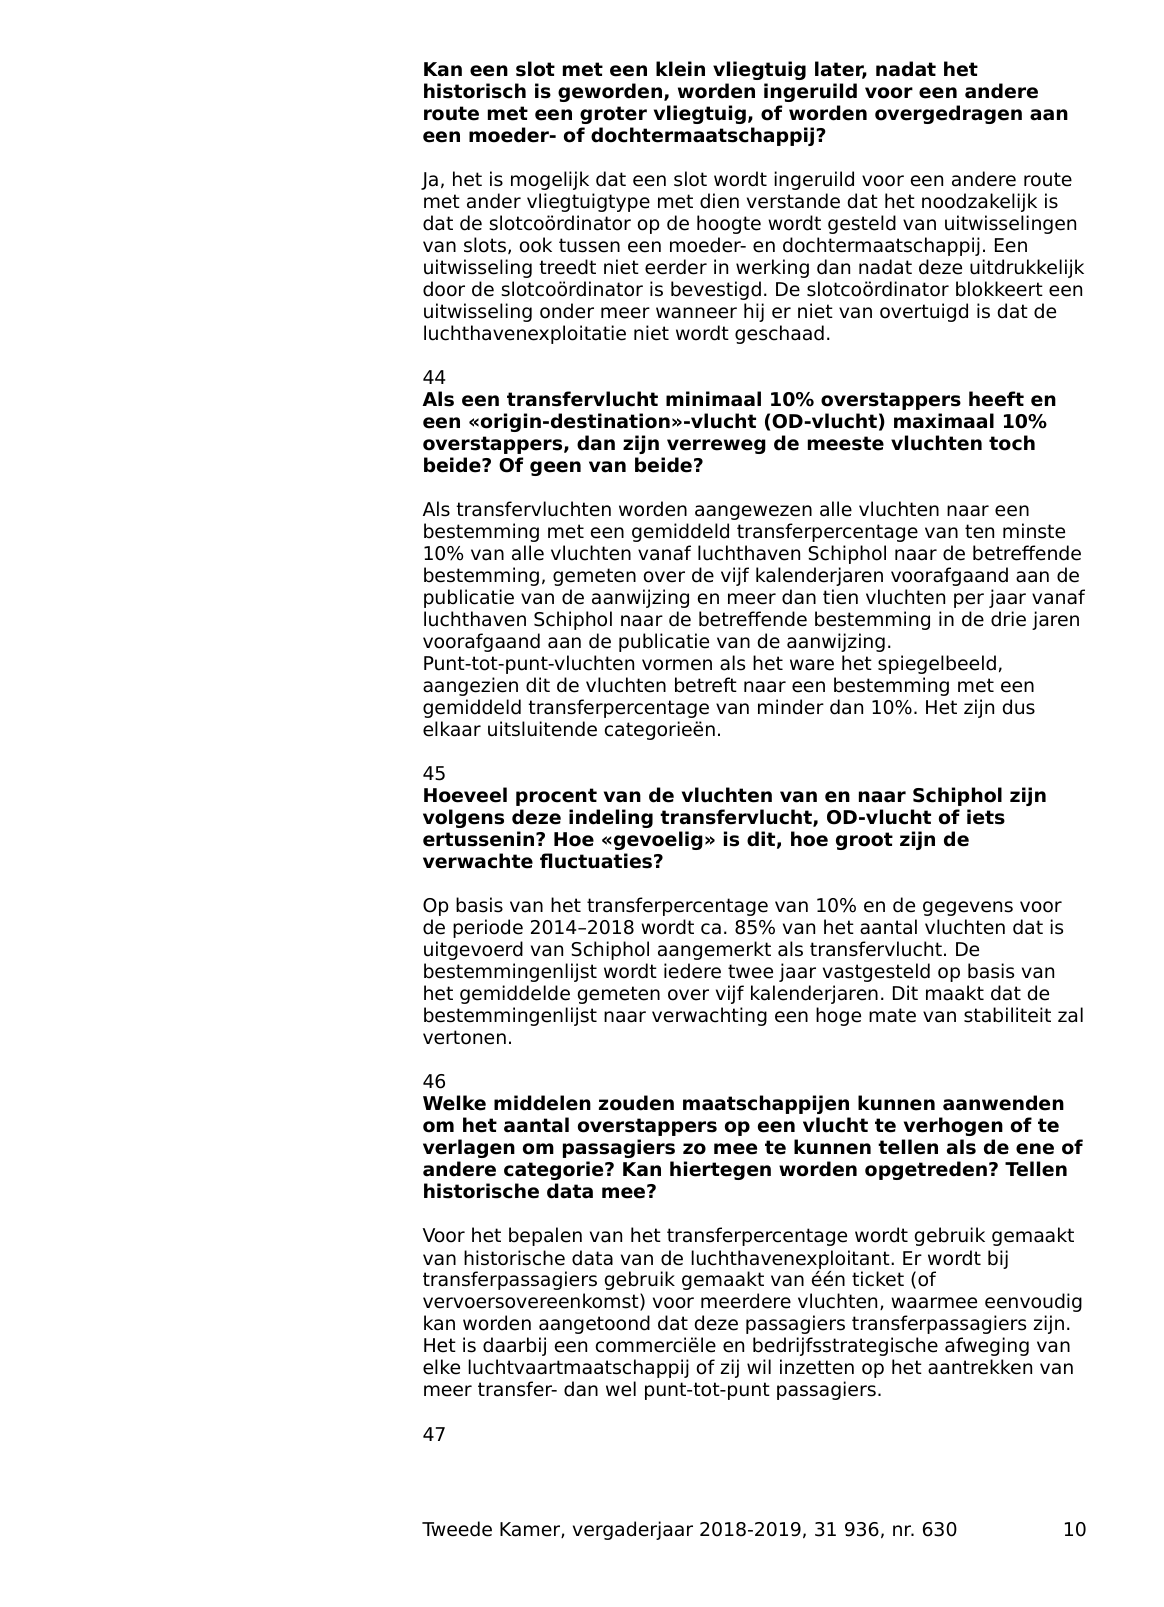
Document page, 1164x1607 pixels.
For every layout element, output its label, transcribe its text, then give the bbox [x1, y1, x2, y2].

text Welke middelen zouden maatschappijen kunnen aanwenden om het aantal overstappers op een vlucht te verhogen of te verlagen om passagiers zo mee te kunnen tellen als de ene of andere categorie? Kan hiertegen worden opgetreden? Tellen historische data mee? [422, 1093, 1087, 1203]
text 47 [422, 1423, 1087, 1445]
text 44 [422, 367, 1087, 389]
text Ja, het is mogelijk dat een slot wordt ingeruild voor een andere route met ander vliegtuigtype met dien verstande dat het noodzakelijk is dat de slotcoördinator op de hoogte wordt gesteld van uitwisselingen van slots, ook tussen een moeder- en dochtermaatschappij. Een uitwisseling treedt niet eerder in werking dan nadat deze uitdrukkelijk door de slotcoördinator is bevestigd. De slotcoördinator blokkeert een uitwisseling onder meer wanneer hij er niet van overtuigd is dat de luchthavenexploitatie niet wordt geschaad. [422, 169, 1087, 345]
text Kan een slot met een klein vliegtuig later, nadat het historisch is geworden, worden ingeruild voor een andere route met een groter vliegtuig, of worden overgedragen aan een moeder- of dochtermaatschappij? [422, 59, 1087, 147]
text Voor het bepalen van het transferpercentage wordt gebruik gemaakt van historische data van de luchthavenexploitant. Er wordt bij transferpassagiers gebruik gemaakt van één ticket (of vervoersovereenkomst) voor meerdere vluchten, waarmee eenvoudig kan worden aangetoond dat deze passagiers transferpassagiers zijn. Het is daarbij een commerciële en bedrijfsstrategische afweging van elke luchtvaartmaatschappij of zij wil inzetten op het aantrekken van meer transfer- dan wel punt-tot-punt passagiers. [422, 1225, 1087, 1401]
text 46 [422, 1071, 1087, 1093]
text Punt-tot-punt-vluchten vormen als het ware het spiegelbeeld, aangezien dit de vluchten betreft naar een bestemming met een gemiddeld transferpercentage van minder dan 10%. Het zijn dus elkaar uitsluitende categorieën. [422, 653, 1087, 741]
text Op basis van het transferpercentage van 10% en de gegevens voor de periode 2014–2018 wordt ca. 85% van het aantal vluchten dat is uitgevoerd van Schiphol aangemerkt als transfervlucht. De bestemmingenlijst wordt iedere twee jaar vastgesteld op basis van het gemiddelde gemeten over vijf kalenderjaren. Dit maakt dat de bestemmingenlijst naar verwachting een hoge mate van stabiliteit zal vertonen. [422, 895, 1087, 1049]
text Als transfervluchten worden aangewezen alle vluchten naar een bestemming met een gemiddeld transferpercentage van ten minste 10% van alle vluchten vanaf luchthaven Schiphol naar de betreffende bestemming, gemeten over de vijf kalenderjaren voorafgaand aan de publicatie van de aanwijzing en meer dan tien vluchten per jaar vanaf luchthaven Schiphol naar de betreffende bestemming in de drie jaren voorafgaand aan de publicatie van de aanwijzing. [422, 499, 1087, 653]
text Hoeveel procent van de vluchten van en naar Schiphol zijn volgens deze indeling transfervlucht, OD-vlucht of iets ertussenin? Hoe «gevoelig» is dit, hoe groot zijn de verwachte fluctuaties? [422, 785, 1087, 873]
text 45 [422, 763, 1087, 785]
text Als een transfervlucht minimaal 10% overstappers heeft en een «origin-destination»-vlucht (OD-vlucht) maximaal 10% overstappers, dan zijn verreweg de meeste vluchten toch beide? Of geen van beide? [422, 389, 1087, 477]
